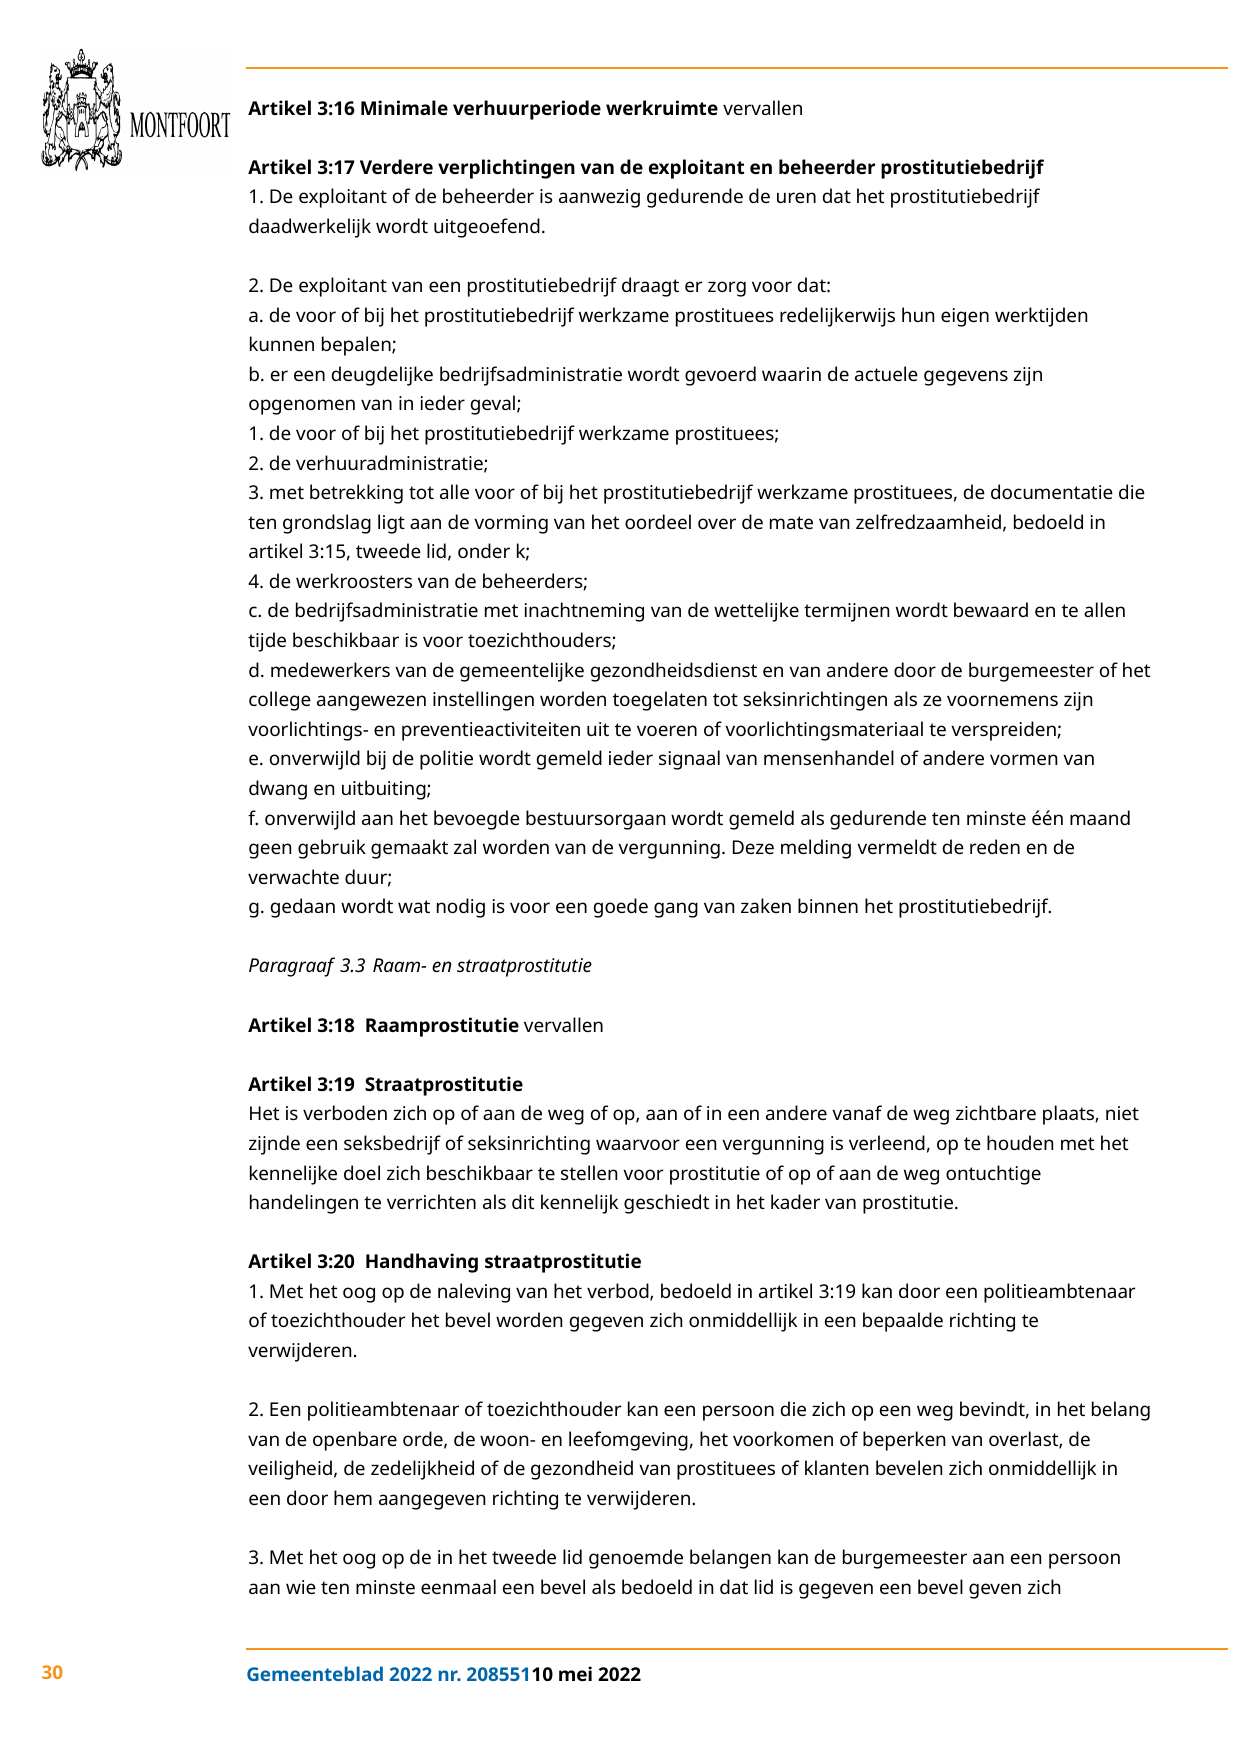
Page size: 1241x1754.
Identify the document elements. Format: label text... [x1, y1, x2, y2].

text 1. de voor of bij het prostitutiebedrijf werkzame prostituees; [248, 420, 1152, 446]
text Artikel 3:16 Minimale verhuurperiode werkruimte vervallen [248, 95, 1152, 121]
text 3. Met het oog op de in het tweede lid genoemde belangen kan de burgemeester aan een persoon aan wie ten minste eenmaal een bevel als bedoeld in dat lid is gegeven een bevel geven zich [248, 1544, 1152, 1600]
text Artikel 3:17 Verdere verplichtingen van de exploitant en beheerder prostitutiebedrijf [248, 154, 1152, 180]
text 1. Met het oog op de naleving van het verbod, bedoeld in artikel 3:19 kan door een politieambtenaar of toezichthouder het bevel worden gegeven zich onmiddellijk in een bepaalde richting te verwijderen. [248, 1278, 1152, 1363]
text Artikel 3:20 Handhaving straatprostitutie [248, 1248, 1152, 1274]
text Paragraaf 3.3 Raam- en straatprostitutie [248, 953, 1152, 978]
picture [41, 47, 231, 172]
text 2. De exploitant van een prostitutiebedrijf draagt er zorg voor dat: [248, 272, 1152, 298]
text 2. de verhuuradministratie; [248, 450, 1152, 476]
text b. er een deugdelijke bedrijfsadministratie wordt gevoerd waarin de actuele gegevens zijn opgenomen van in ieder geval; [248, 361, 1152, 416]
text Het is verboden zich op of aan de weg of op, aan of in een andere vanaf de weg zichtbare plaats, niet zijnde een seksbedrijf of seksinrichting waarvoor een vergunning is verleend, op te houden met het kennelijke doel zich beschikbaar te stellen voor prostitutie of op of aan de weg ontuchtige handelingen te verrichten als dit kennelijk geschiedt in het kader van prostitutie. [248, 1101, 1152, 1215]
text 1. De exploitant of de beheerder is aanwezig gedurende de uren dat het prostitutiebedrijf daadwerkelijk wordt uitgeoefend. [248, 183, 1152, 239]
text 2. Een politieambtenaar of toezichthouder kan een persoon die zich op een weg bevindt, in het belang van de openbare orde, de woon- en leefomgeving, het voorkomen of beperken van overlast, de veiligheid, de zedelijkheid of de gezondheid van prostituees of klanten bevelen zich onmiddellijk in een door hem aangegeven richting te verwijderen. [248, 1396, 1152, 1511]
text a. de voor of bij het prostitutiebedrijf werkzame prostituees redelijkerwijs hun eigen werktijden kunnen bepalen; [248, 302, 1152, 357]
text c. de bedrijfsadministratie met inachtneming van de wettelijke termijnen wordt bewaard en te allen tijde beschikbaar is voor toezichthouders; [248, 598, 1152, 653]
text 4. de werkroosters van de beheerders; [248, 568, 1152, 594]
text Artikel 3:19 Straatprostitutie [248, 1071, 1152, 1097]
text d. medewerkers van de gemeentelijke gezondheidsdienst en van andere door de burgemeester of het college aangewezen instellingen worden toegelaten tot seksinrichtingen als ze voornemens zijn voorlichtings- en preventieactiviteiten uit te voeren of voorlichtingsmateriaal te verspreiden; [248, 657, 1152, 742]
text f. onverwijld aan het bevoegde bestuursorgaan wordt gemeld als gedurende ten minste één maand geen gebruik gemaakt zal worden van de vergunning. Deze melding vermeldt de reden en de verwachte duur; [248, 805, 1152, 890]
text g. gedaan wordt wat nodig is voor een goede gang van zaken binnen het prostitutiebedrijf. [248, 893, 1152, 919]
text e. onverwijld bij de politie wordt gemeld ieder signaal van mensenhandel of andere vormen van dwang en uitbuiting; [248, 746, 1152, 801]
text 3. met betrekking tot alle voor of bij het prostitutiebedrijf werkzame prostituees, de documentatie die ten grondslag ligt aan de vorming van het oordeel over de mate van zelfredzaamheid, bedoeld in artikel 3:15, tweede lid, onder k; [248, 479, 1152, 564]
text Artikel 3:18 Raamprostitutie vervallen [248, 1012, 1152, 1038]
